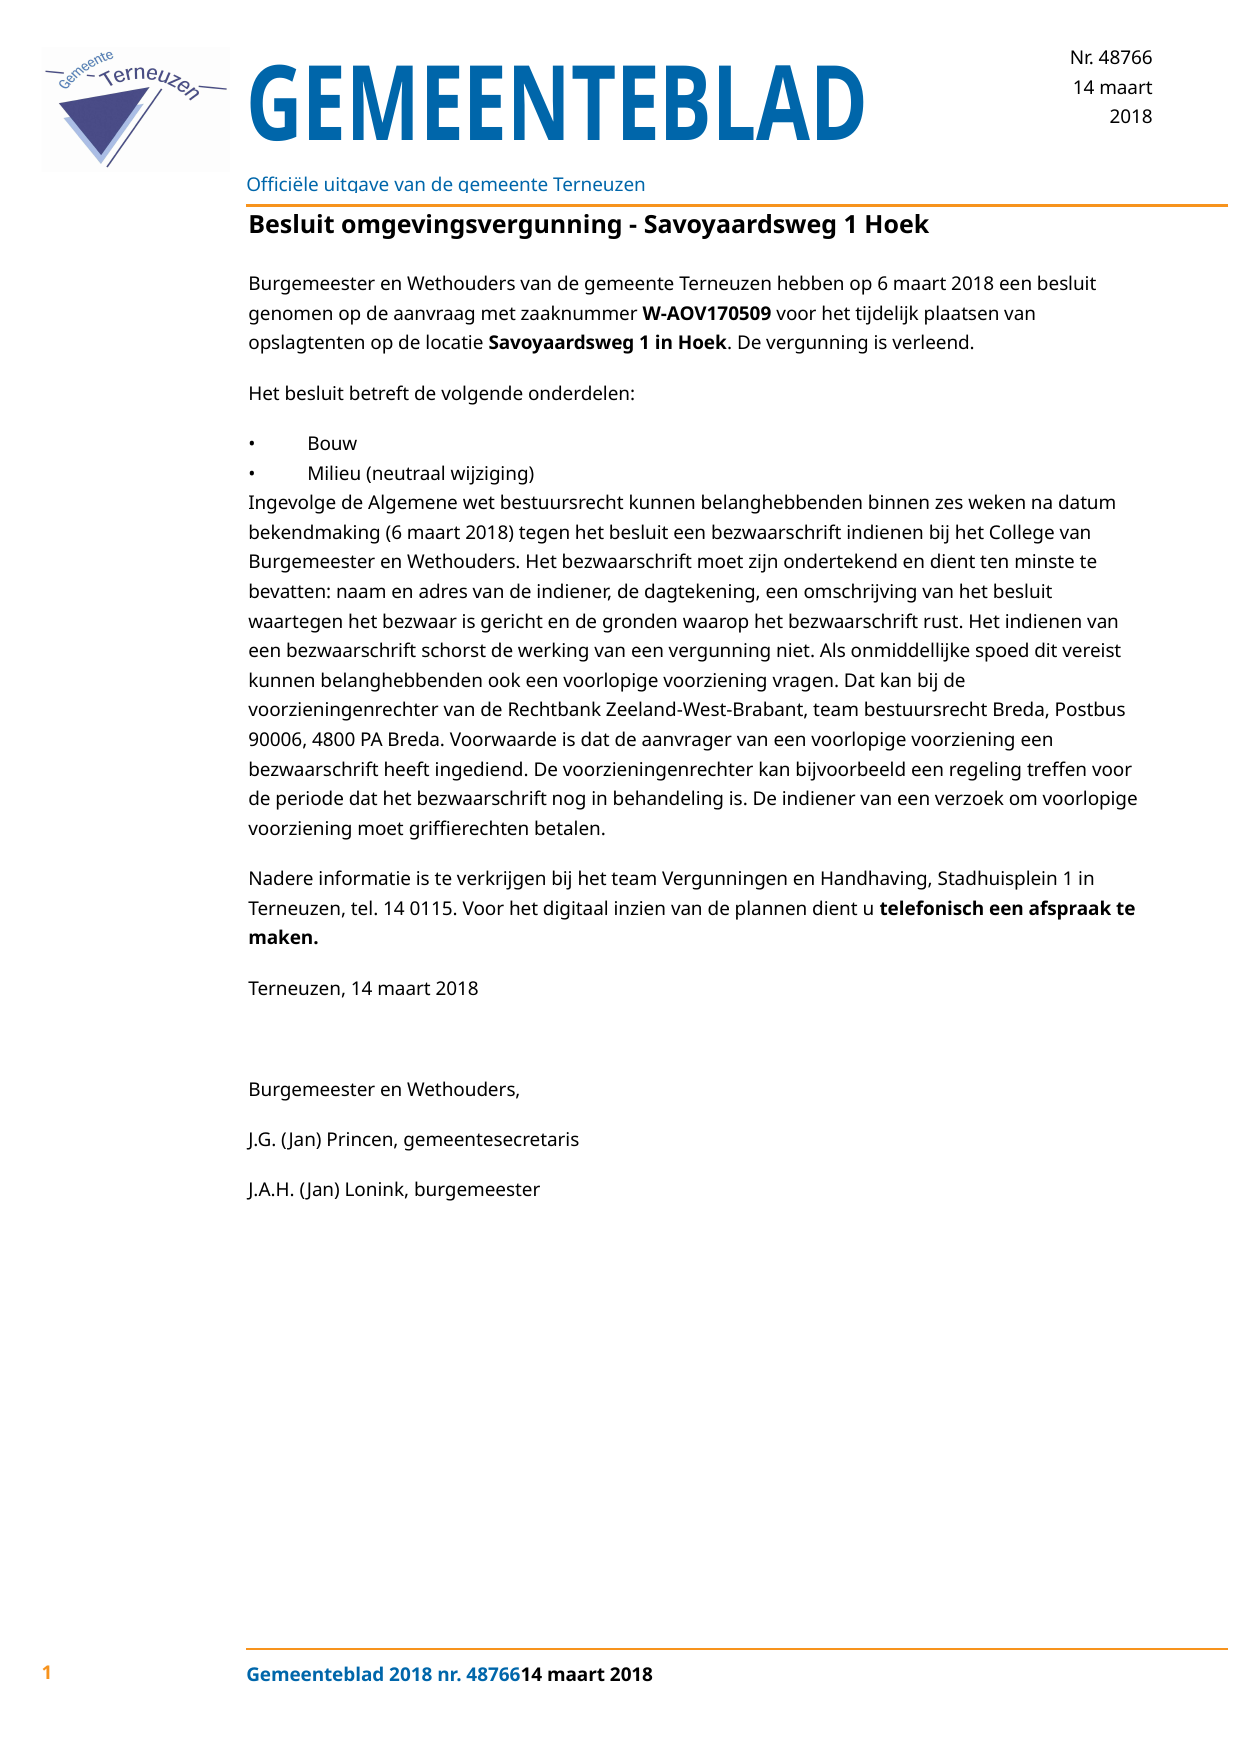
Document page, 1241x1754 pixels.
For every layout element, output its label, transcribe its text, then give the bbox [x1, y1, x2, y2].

text Burgemeester en Wethouders van de gemeente Terneuzen hebben op 6 maart 2018 een besluit genomen op de aanvraag met zaaknummer W-AOV170509 voor het tijdelijk plaatsen van opslagtenten op de locatie Savoyaardsweg 1 in Hoek. De vergunning is verleend. [248, 270, 1152, 355]
list Bouw [248, 430, 1152, 456]
text Terneuzen, 14 maart 2018 [248, 975, 1152, 1001]
text J.G. (Jan) Princen, gemeentesecretaris [248, 1126, 1152, 1152]
list Milieu (neutraal wijziging) [248, 460, 1152, 486]
picture [41, 47, 231, 172]
text Het besluit betreft de volgende onderdelen: [248, 380, 1152, 406]
text Ingevolge de Algemene wet bestuursrecht kunnen belanghebbenden binnen zes weken na datum bekendmaking (6 maart 2018) tegen het besluit een bezwaarschrift indienen bij het College van Burgemeester en Wethouders. Het bezwaarschrift moet zijn ondertekend en dient ten minste te bevatten: naam en adres van de indiener, de dagtekening, een omschrijving van het besluit waartegen het bezwaar is gericht en de gronden waarop het bezwaarschrift rust. Het indienen van een bezwaarschrift schorst de werking van een vergunning niet. Als onmiddellijke spoed dit vereist kunnen belanghebbenden ook een voorlopige voorziening vragen. Dat kan bij de voorzieningenrechter van de Rechtbank Zeeland-West-Brabant, team bestuursrecht Breda, Postbus 90006, 4800 PA Breda. Voorwaarde is dat de aanvrager van een voorlopige voorziening een bezwaarschrift heeft ingediend. De voorzieningenrechter kan bijvoorbeeld een regeling treffen voor de periode dat het bezwaarschrift nog in behandeling is. De indiener van een verzoek om voorlopige voorziening moet griffierechten betalen. [248, 489, 1152, 841]
text Burgemeester en Wethouders, [248, 1076, 1152, 1101]
text J.A.H. (Jan) Lonink, burgemeester [248, 1177, 1152, 1202]
text Nadere informatie is te verkrijgen bij het team Vergunningen en Handhaving, Stadhuisplein 1 in Terneuzen, tel. 14 0115. Voor het digitaal inzien van de plannen dient u telefonisch een afspraak te maken. [248, 865, 1152, 950]
text Besluit omgevingsvergunning - Savoyaardsweg 1 Hoek [248, 207, 1152, 241]
